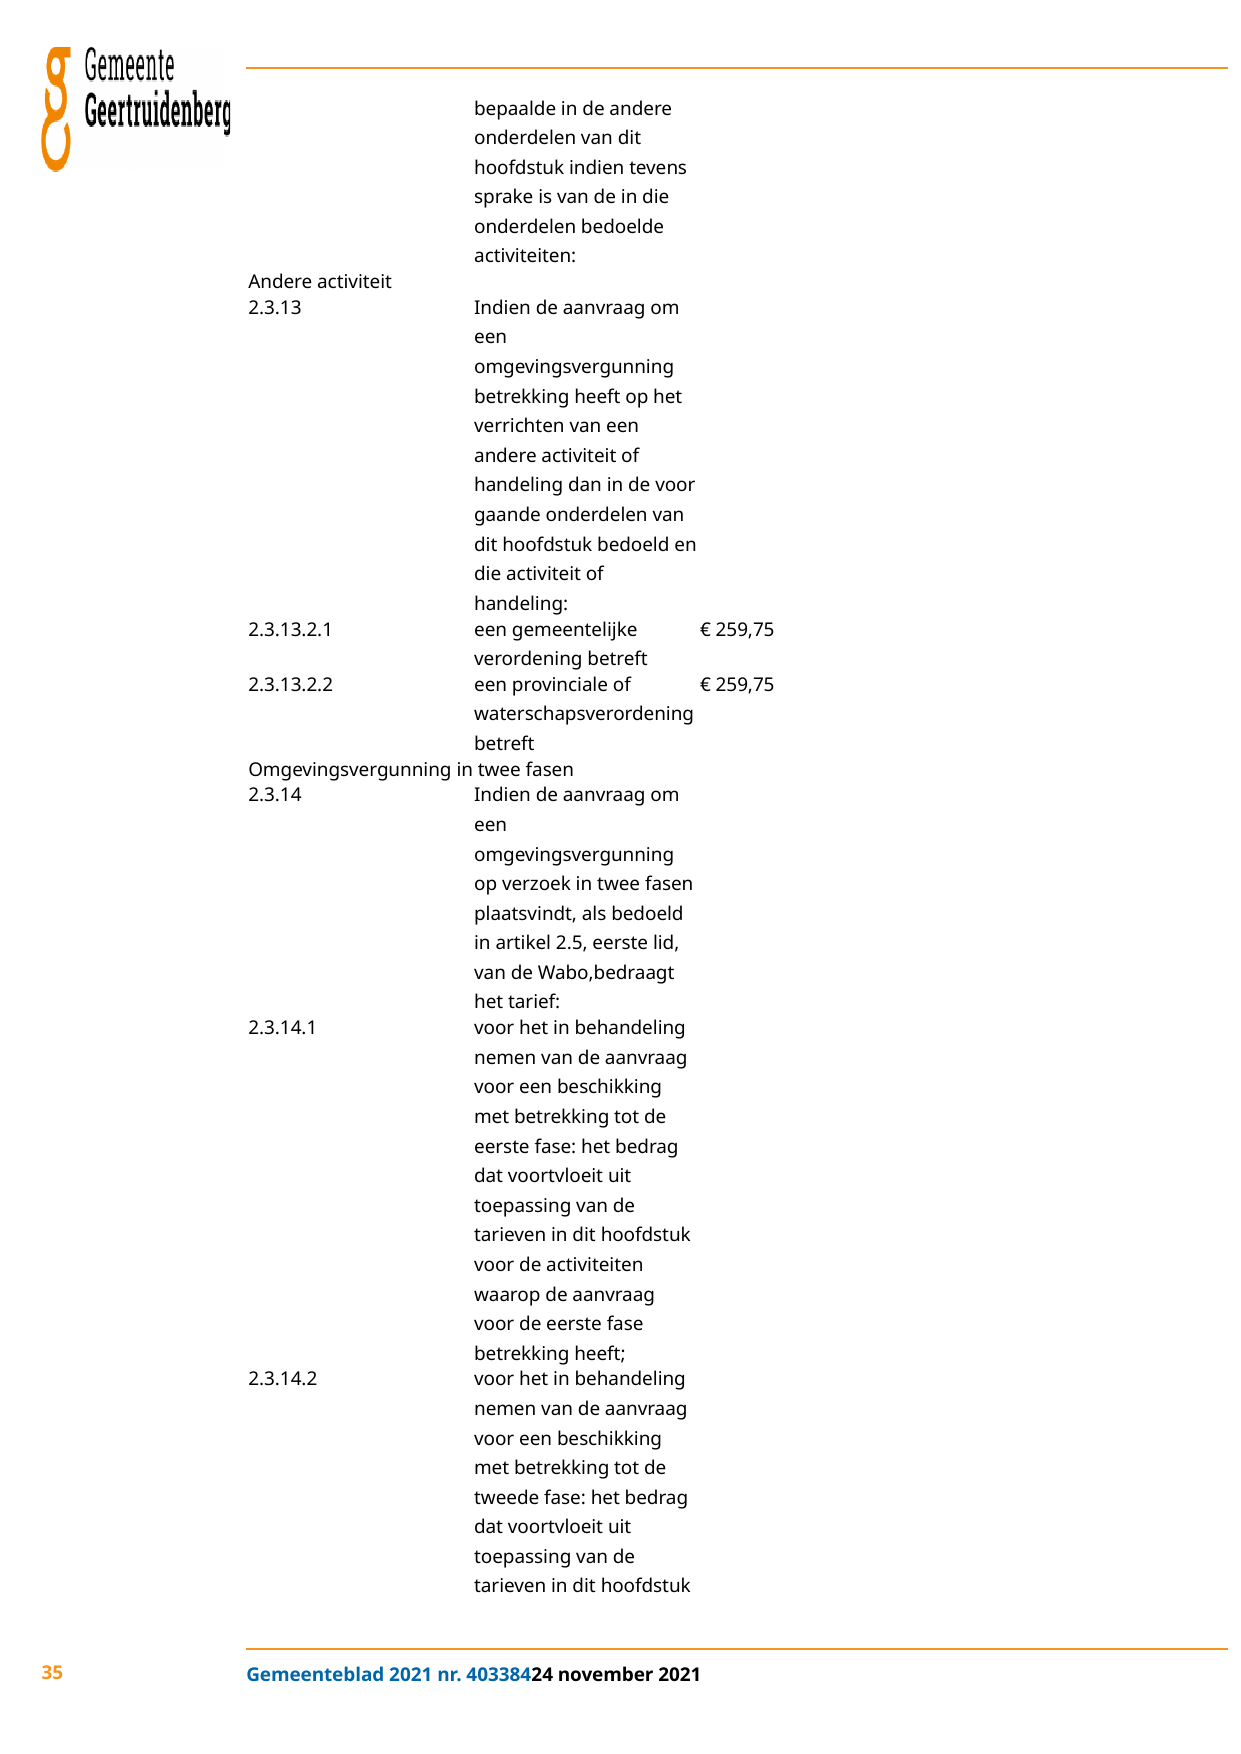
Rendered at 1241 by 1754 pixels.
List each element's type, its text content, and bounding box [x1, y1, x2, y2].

table_cell voor het in behandeling nemen van de aanvraag voor een beschikking met betrekking tot de eerste fase: het bedrag dat voortvloeit uit toepassing van de tarieven in dit hoofdstuk voor de activiteiten waarop de aanvraag voor de eerste fase betrekking heeft; [474, 1015, 700, 1366]
table_cell [926, 269, 1152, 294]
table_cell Andere activiteit [248, 269, 926, 294]
table_cell [700, 782, 926, 1014]
table_cell Indien de aanvraag om een omgevingsvergunning op verzoek in twee fasen plaatsvindt, als bedoeld in artikel 2.5, eerste lid, van de Wabo,bedraagt het tarief: [474, 782, 700, 1014]
table_cell € 259,75 [700, 616, 926, 671]
table_cell [926, 95, 1152, 268]
table_cell 2.3.13.2.1 [248, 616, 474, 671]
table_cell Indien de aanvraag om een omgevingsvergunning betrekking heeft op het verrichten van een andere activiteit of handeling dan in de voor gaande onderdelen van dit hoofdstuk bedoeld en die activiteit of handeling: [474, 294, 700, 616]
table_cell bepaalde in de andere onderdelen van dit hoofdstuk indien tevens sprake is van de in die onderdelen bedoelde activiteiten: [474, 95, 700, 268]
table_cell [926, 294, 1152, 616]
table_cell [700, 1015, 926, 1366]
table_cell [926, 616, 1152, 671]
table_cell voor het in behandeling nemen van de aanvraag voor een beschikking met betrekking tot de tweede fase: het bedrag dat voortvloeit uit toepassing van de tarieven in dit hoofdstuk [474, 1366, 700, 1598]
table_cell 2.3.14.2 [248, 1366, 474, 1598]
table_cell 2.3.14 [248, 782, 474, 1014]
table_cell [700, 1366, 926, 1598]
table_cell [700, 95, 926, 268]
table_cell [248, 95, 474, 268]
table_cell [926, 1015, 1152, 1366]
picture [41, 47, 231, 172]
table_cell 2.3.13.2.2 [248, 671, 474, 756]
table_cell [700, 294, 926, 616]
table_cell [926, 756, 1152, 782]
table_cell [926, 782, 1152, 1014]
table_cell 2.3.14.1 [248, 1015, 474, 1366]
table_cell 2.3.13 [248, 294, 474, 616]
table_cell een gemeentelijke verordening betreft [474, 616, 700, 671]
table_cell Omgevingsvergunning in twee fasen [248, 756, 926, 782]
table_cell [926, 1366, 1152, 1598]
table_cell € 259,75 [700, 671, 926, 756]
table_cell [926, 671, 1152, 756]
table_cell een provinciale of waterschapsverordening betreft [474, 671, 700, 756]
